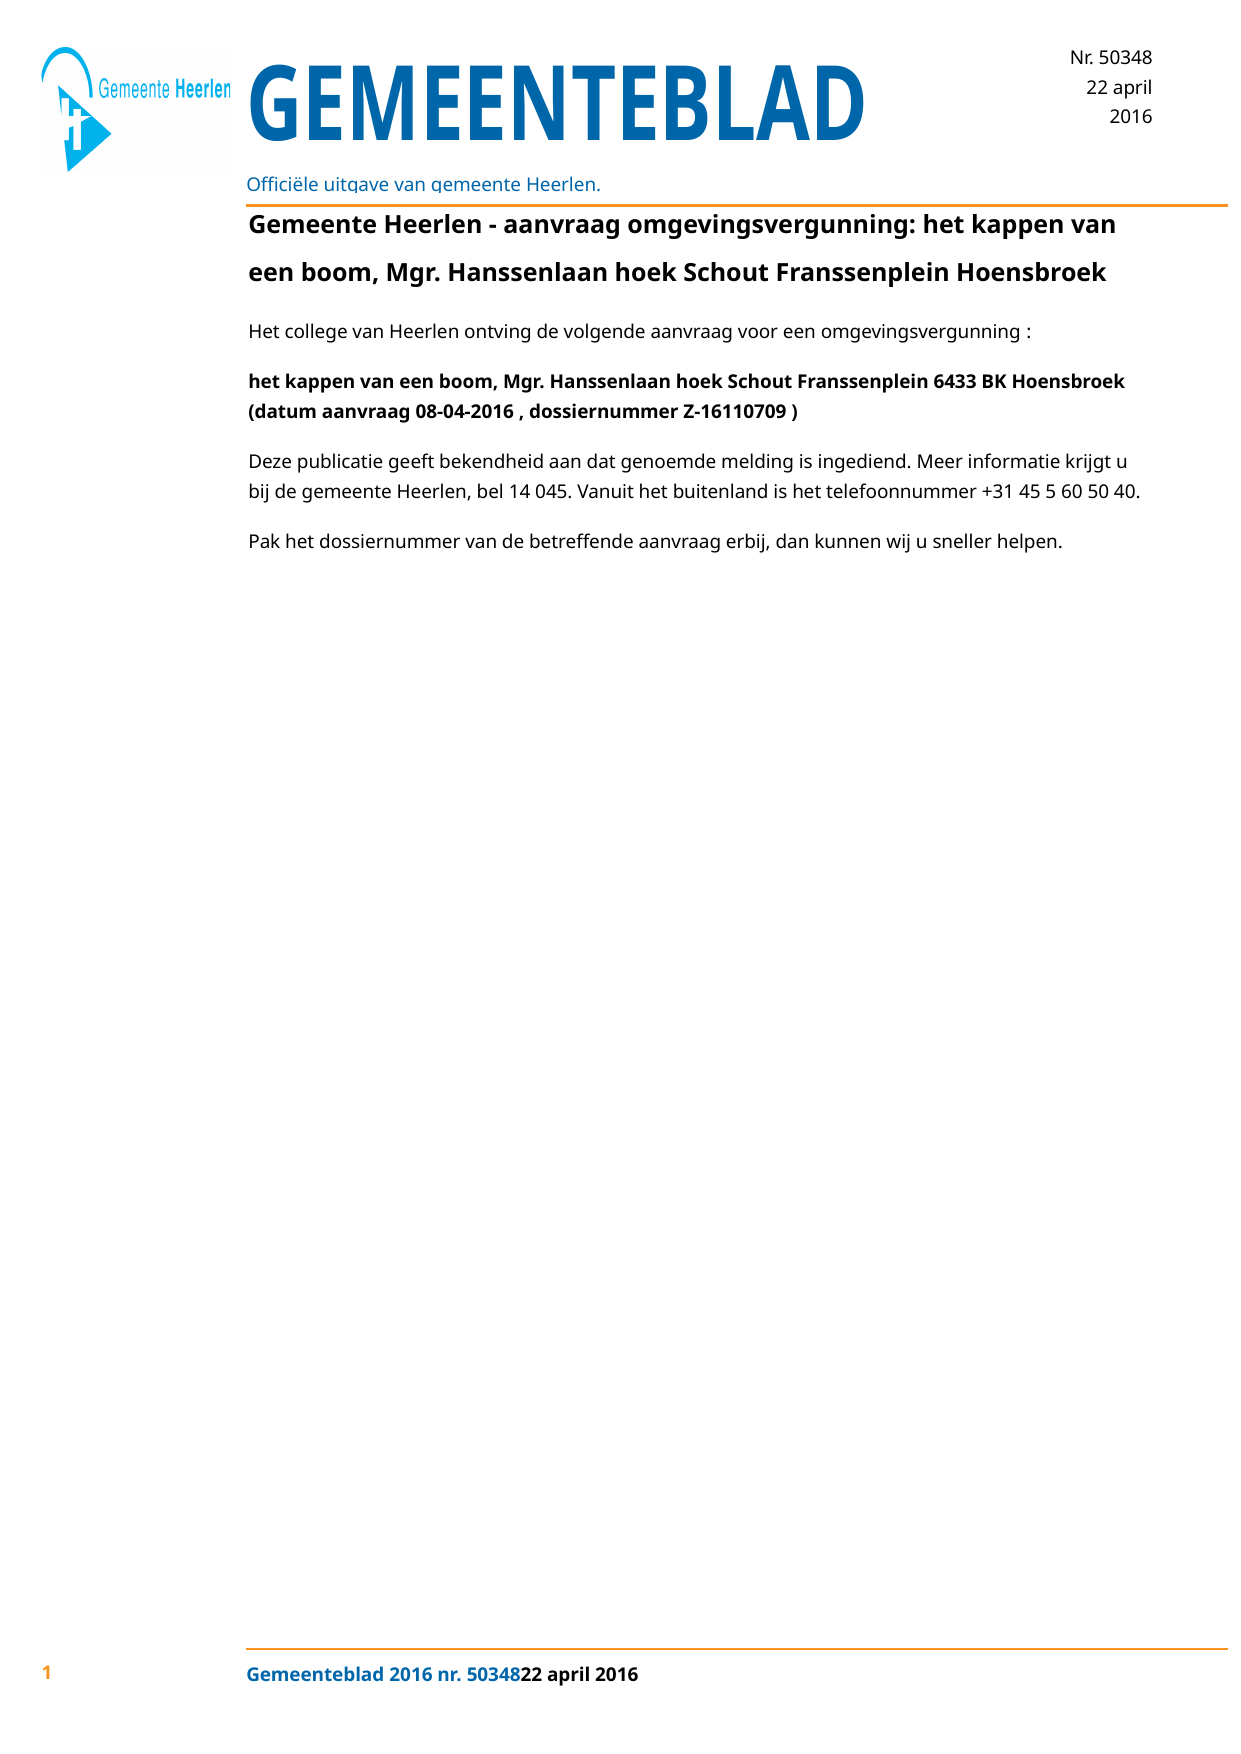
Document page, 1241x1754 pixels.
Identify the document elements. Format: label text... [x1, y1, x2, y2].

picture [41, 47, 231, 172]
text Pak het dossiernummer van de betreffende aanvraag erbij, dan kunnen wij u sneller helpen. [248, 528, 1152, 554]
text Gemeente Heerlen - aanvraag omgevingsvergunning: het kappen van een boom, Mgr. Hanssenlaan hoek Schout Franssenplein Hoensbroek [248, 207, 1152, 288]
text het kappen van een boom, Mgr. Hanssenlaan hoek Schout Franssenplein 6433 BK Hoensbroek (datum aanvraag 08-04-2016 , dossiernummer Z-16110709 ) [248, 368, 1152, 424]
picture [41, 47, 58, 70]
text Het college van Heerlen ontving de volgende aanvraag voor een omgevingsvergunning : [248, 318, 1152, 344]
text Deze publicatie geeft bekendheid aan dat genoemde melding is ingediend. Meer informatie krijgt u bij de gemeente Heerlen, bel 14 045. Vanuit het buitenland is het telefoonnummer +31 45 5 60 50 40. [248, 448, 1152, 504]
